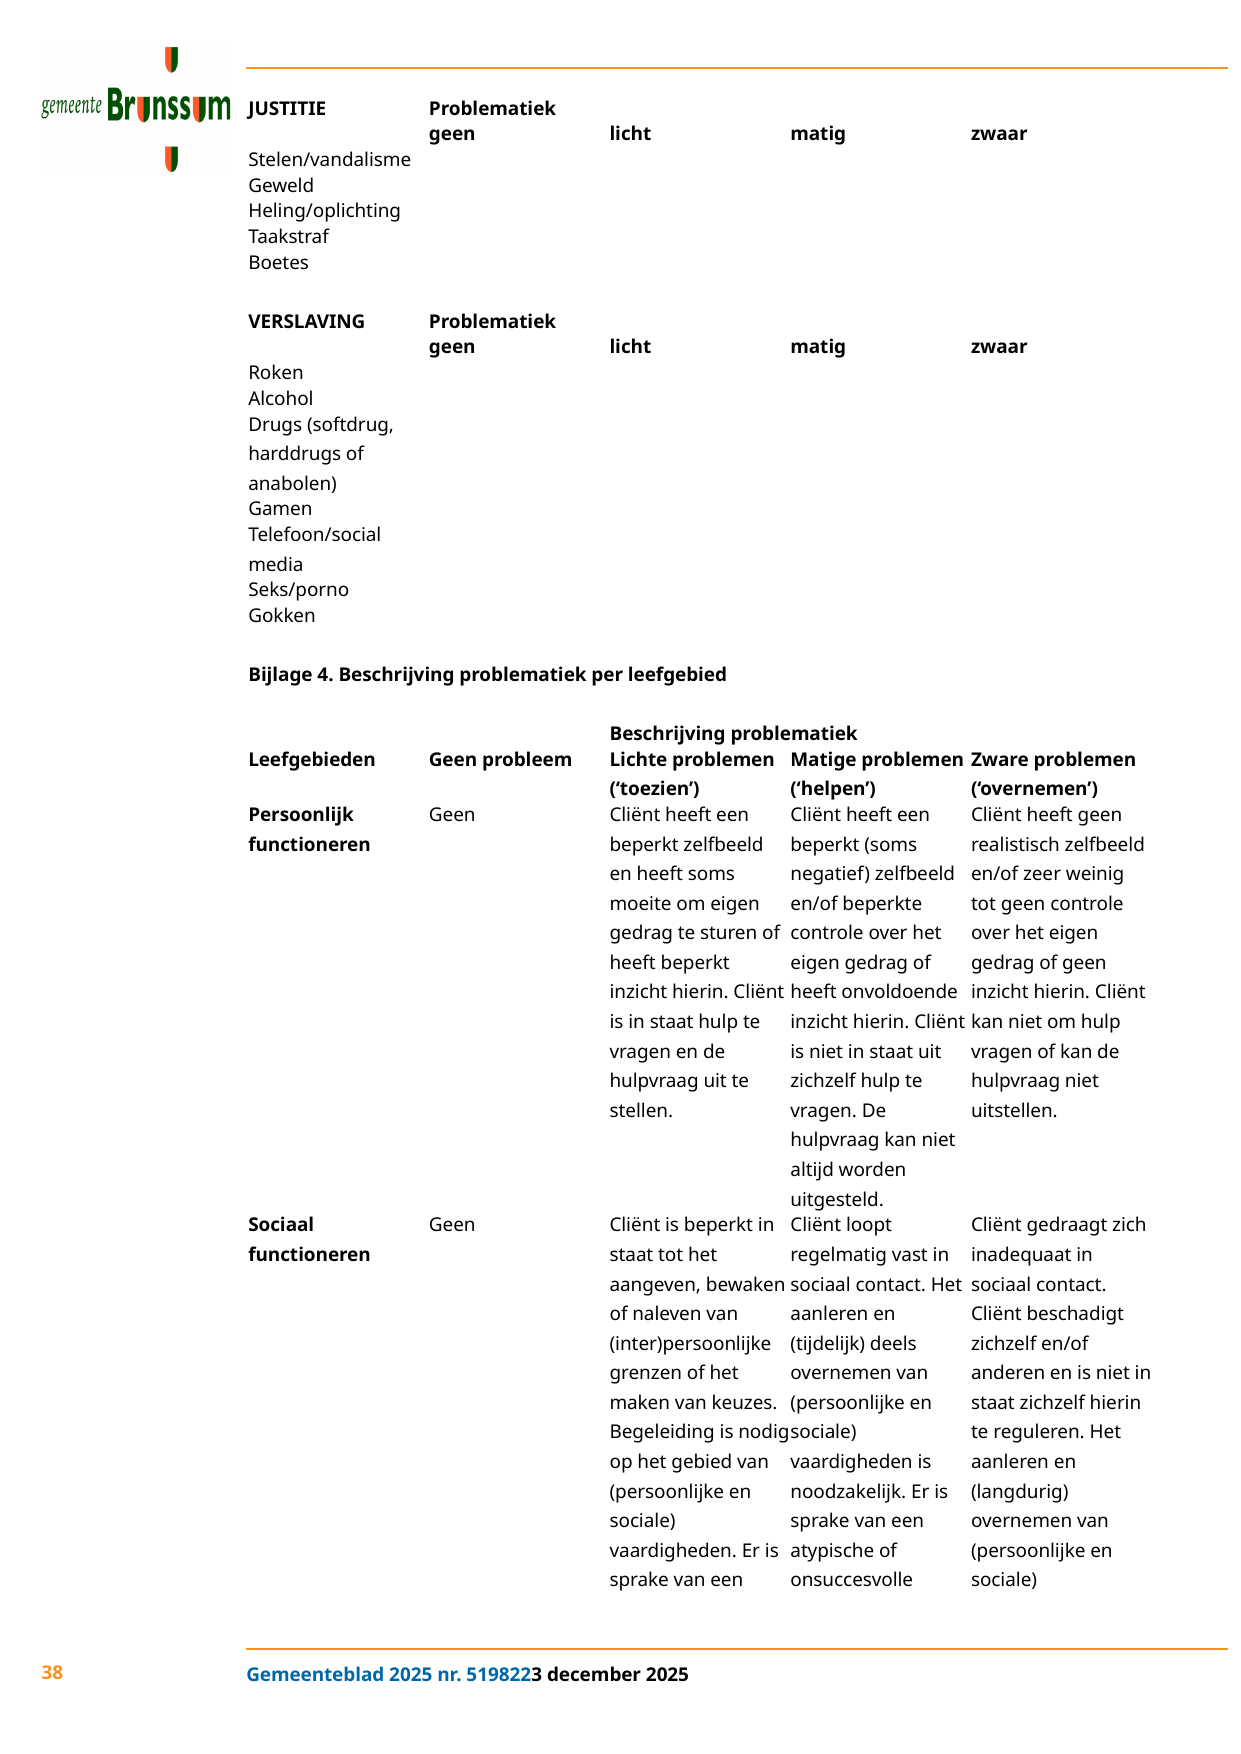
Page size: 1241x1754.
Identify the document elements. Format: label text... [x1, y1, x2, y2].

table_cell Geen [429, 1212, 609, 1592]
table_cell [609, 411, 790, 496]
table_cell [429, 577, 609, 602]
table_cell [971, 359, 1152, 385]
table_cell [429, 603, 609, 628]
table_cell zwaar [971, 121, 1152, 146]
table_cell [790, 249, 971, 275]
table_cell [971, 521, 1152, 577]
table_cell Taakstraf [248, 224, 429, 249]
table_cell [609, 359, 790, 385]
table_cell Cliënt heeft een beperkt (soms negatief) zelfbeeld en/of beperkte controle over het eigen gedrag of heeft onvoldoende inzicht hierin. Cliënt is niet in staat uit zichzelf hulp te vragen. De hulpvraag kan niet altijd worden uitgesteld. [790, 801, 971, 1212]
table_cell [609, 249, 790, 275]
table_cell Drugs (softdrug, harddrugs of anabolen) [248, 411, 429, 496]
table_cell [609, 146, 790, 172]
table_cell matig [790, 334, 971, 359]
picture [41, 47, 231, 172]
table_cell [971, 603, 1152, 628]
table_cell [609, 521, 790, 577]
table_cell Zware problemen (‘overnemen’) [971, 746, 1152, 801]
table_cell [971, 146, 1152, 172]
table_cell [971, 249, 1152, 275]
table_cell [971, 224, 1152, 249]
table_cell [790, 359, 971, 385]
table_cell licht [609, 334, 790, 359]
table_cell Gamen [248, 496, 429, 521]
table_cell [429, 198, 609, 223]
table_cell Leefgebieden [248, 746, 429, 801]
table_cell [609, 172, 790, 198]
table_cell Heling/oplichting [248, 198, 429, 223]
table_cell [609, 577, 790, 602]
table_cell Cliënt is beperkt in staat tot het aangeven, bewaken of naleven van (inter)persoonlijke grenzen of het maken van keuzes. Begeleiding is nodig op het gebied van (persoonlijke en sociale) vaardigheden. Er is sprake van een [609, 1212, 790, 1592]
table_cell Gokken [248, 603, 429, 628]
table_cell [790, 198, 971, 223]
table_cell Alcohol [248, 385, 429, 411]
table_cell [429, 411, 609, 496]
table_header [248, 720, 429, 746]
table_cell [609, 496, 790, 521]
table_cell [971, 198, 1152, 223]
table_cell [429, 249, 609, 275]
table_cell Boetes [248, 249, 429, 275]
table_header [429, 720, 609, 746]
table_header Problematiek [429, 95, 1152, 121]
table_cell [609, 603, 790, 628]
table_cell Lichte problemen (‘toezien’) [609, 746, 790, 801]
table_cell [609, 224, 790, 249]
table_cell Matige problemen (‘helpen’) [790, 746, 971, 801]
text Bijlage 4. Beschrijving problematiek per leefgebied [248, 661, 1152, 687]
table_cell [790, 577, 971, 602]
table_cell Geweld [248, 172, 429, 198]
table_cell [609, 198, 790, 223]
table_header Beschrijving problematiek [609, 720, 1152, 746]
table_cell [429, 146, 609, 172]
table_cell geen [429, 334, 609, 359]
table_cell [790, 172, 971, 198]
table_cell Cliënt loopt regelmatig vast in sociaal contact. Het aanleren en (tijdelijk) deels overnemen van (persoonlijke en sociale) vaardigheden is noodzakelijk. Er is sprake van een atypische of onsuccesvolle [790, 1212, 971, 1592]
table_cell Sociaal functioneren [248, 1212, 429, 1592]
table_cell [609, 385, 790, 411]
table_cell Cliënt gedraagt zich inadequaat in sociaal contact. Cliënt beschadigt zichzelf en/of anderen en is niet in staat zichzelf hierin te reguleren. Het aanleren en (langdurig) overnemen van (persoonlijke en sociale) [971, 1212, 1152, 1592]
table_cell [790, 496, 971, 521]
table_cell Roken [248, 359, 429, 385]
table_cell Telefoon/social media [248, 521, 429, 577]
table_cell [790, 603, 971, 628]
table_cell [429, 496, 609, 521]
table_cell Cliënt heeft geen realistisch zelfbeeld en/of zeer weinig tot geen controle over het eigen gedrag of geen inzicht hierin. Cliënt kan niet om hulp vragen of kan de hulpvraag niet uitstellen. [971, 801, 1152, 1212]
table_cell [429, 172, 609, 198]
table_cell [429, 359, 609, 385]
table_cell Cliënt heeft een beperkt zelfbeeld en heeft soms moeite om eigen gedrag te sturen of heeft beperkt inzicht hierin. Cliënt is in staat hulp te vragen en de hulpvraag uit te stellen. [609, 801, 790, 1212]
table_cell Persoonlijk functioneren [248, 801, 429, 1212]
table_cell [971, 496, 1152, 521]
table_header VERSLAVING [248, 308, 429, 359]
table_cell zwaar [971, 334, 1152, 359]
table_cell [429, 521, 609, 577]
table_cell [971, 577, 1152, 602]
table_cell [790, 385, 971, 411]
table_cell [971, 172, 1152, 198]
table_cell [971, 411, 1152, 496]
table_cell geen [429, 121, 609, 146]
table_cell [790, 224, 971, 249]
table_cell [971, 385, 1152, 411]
table_cell Stelen/vandalisme [248, 146, 429, 172]
table_cell [790, 146, 971, 172]
table_cell Seks/porno [248, 577, 429, 602]
table_cell [429, 224, 609, 249]
table_cell licht [609, 121, 790, 146]
table_cell Geen probleem [429, 746, 609, 801]
table_cell [790, 521, 971, 577]
table_header JUSTITIE [248, 95, 429, 146]
table_cell [790, 411, 971, 496]
table_cell Geen [429, 801, 609, 1212]
table_header Problematiek [429, 308, 1152, 333]
table_cell [429, 385, 609, 411]
table_cell matig [790, 121, 971, 146]
